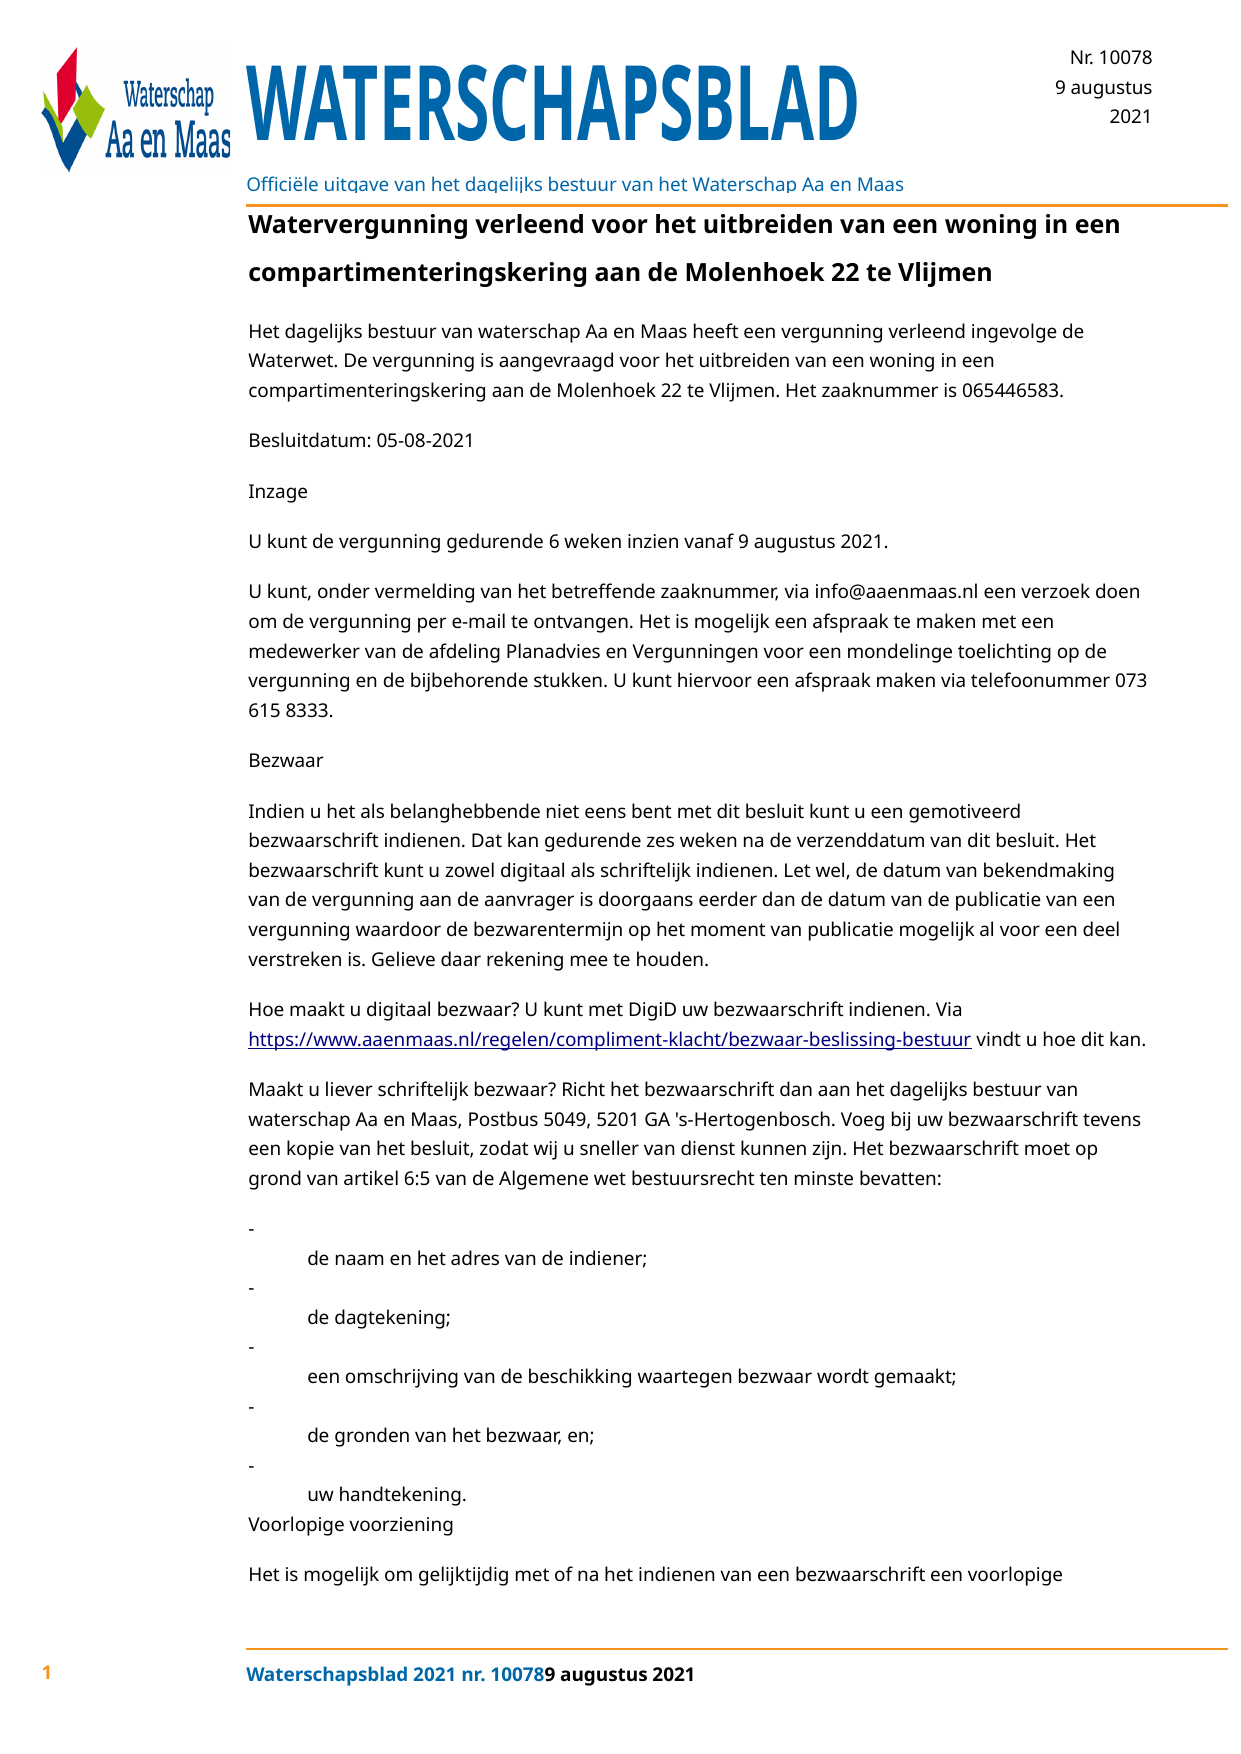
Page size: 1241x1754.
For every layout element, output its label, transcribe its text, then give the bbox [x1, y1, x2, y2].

text Het is mogelijk om gelijktijdig met of na het indienen van een bezwaarschrift een voorlopige [248, 1562, 1152, 1587]
picture [41, 47, 231, 172]
text Bezwaar [248, 747, 1152, 773]
text Hoe maakt u digitaal bezwaar? U kunt met DigiD uw bezwaarschrift indienen. Via https://www.aaenmaas.nl/regelen/compliment-klacht/bezwaar-beslissing-bestuur vindt u hoe dit kan. [248, 996, 1152, 1052]
text Maakt u liever schriftelijk bezwaar? Richt het bezwaarschrift dan aan het dagelijks bestuur van waterschap Aa en Maas, Postbus 5049, 5201 GA 's-Hertogenbosch. Voeg bij uw bezwaarschrift tevens een kopie van het besluit, zodat wij u sneller van dienst kunnen zijn. Het bezwaarschrift moet op grond van artikel 6:5 van de Algemene wet bestuursrecht ten minste bevatten: [248, 1076, 1152, 1191]
text Watervergunning verleend voor het uitbreiden van een woning in een compartimenteringskering aan de Molenhoek 22 te Vlijmen [248, 207, 1152, 288]
list de gronden van het bezwaar, en; [248, 1422, 1152, 1448]
text Besluitdatum: 05-08-2021 [248, 427, 1152, 453]
text Inzage [248, 478, 1152, 504]
list uw handtekening. [248, 1482, 1152, 1507]
text U kunt, onder vermelding van het betreffende zaaknummer, via info@aaenmaas.nl een verzoek doen om de vergunning per e-mail te ontvangen. Het is mogelijk een afspraak te maken met een medewerker van de afdeling Planadvies en Vergunningen voor een mondelinge toelichting op de vergunning en de bijbehorende stukken. U kunt hiervoor een afspraak maken via telefoonummer 073 615 8333. [248, 579, 1152, 723]
text Voorlopige voorziening [248, 1511, 1152, 1537]
text Het dagelijks bestuur van waterschap Aa en Maas heeft een vergunning verleend ingevolge de Waterwet. De vergunning is aangevraagd voor het uitbreiden van een woning in een compartimenteringskering aan de Molenhoek 22 te Vlijmen. Het zaaknummer is 065446583. [248, 318, 1152, 403]
text U kunt de vergunning gedurende 6 weken inzien vanaf 9 augustus 2021. [248, 528, 1152, 554]
list de naam en het adres van de indiener; [248, 1245, 1152, 1271]
list de dagtekening; [248, 1304, 1152, 1330]
list een omschrijving van de beschikking waartegen bezwaar wordt gemaakt; [248, 1363, 1152, 1389]
text Indien u het als belanghebbende niet eens bent met dit besluit kunt u een gemotiveerd bezwaarschrift indienen. Dat kan gedurende zes weken na de verzenddatum van dit besluit. Het bezwaarschrift kunt u zowel digitaal als schriftelijk indienen. Let wel, de datum van bekendmaking van de vergunning aan de aanvrager is doorgaans eerder dan de datum van de publicatie van een vergunning waardoor de bezwarentermijn op het moment van publicatie mogelijk al voor een deel verstreken is. Gelieve daar rekening mee te houden. [248, 798, 1152, 972]
